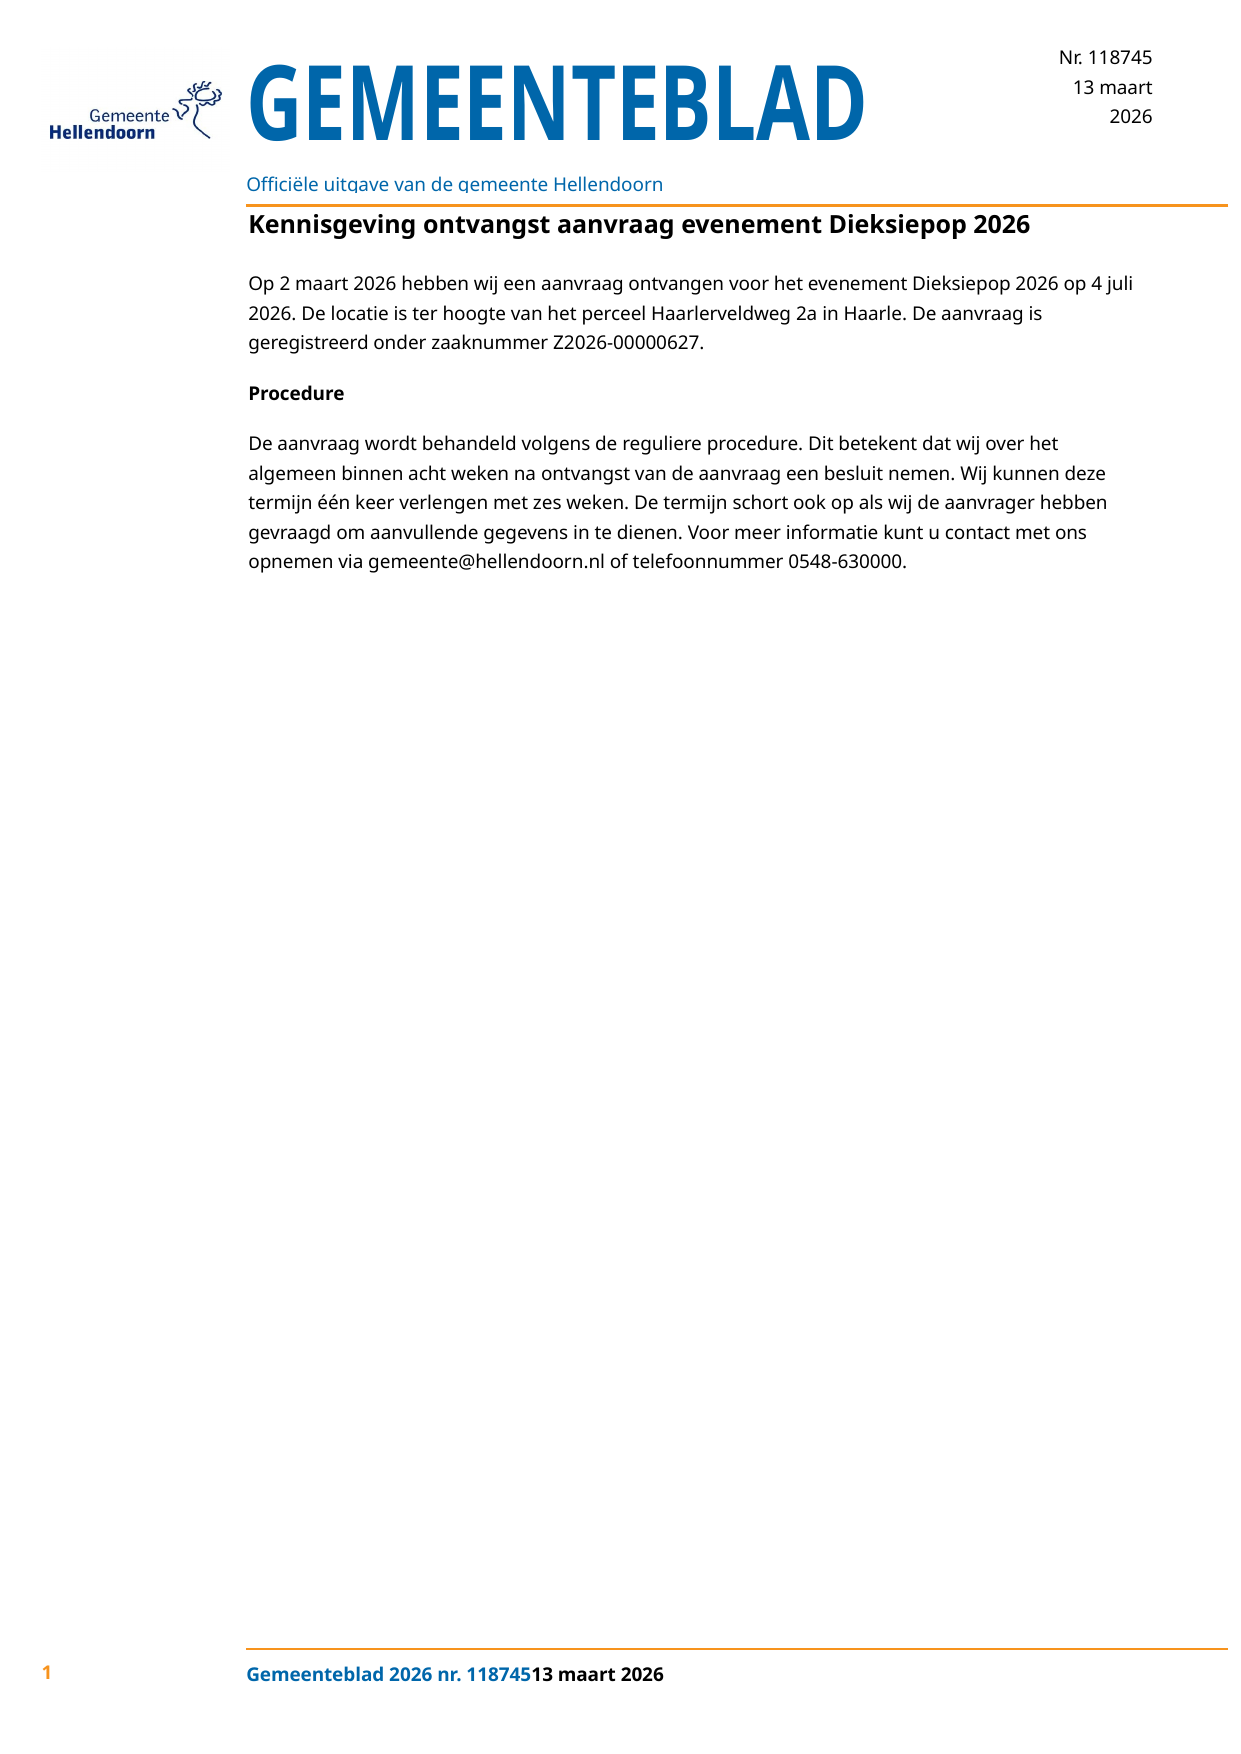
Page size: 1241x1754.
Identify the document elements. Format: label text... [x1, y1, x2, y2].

text Kennisgeving ontvangst aanvraag evenement Dieksiepop 2026 [248, 207, 1152, 241]
text Procedure [248, 380, 1152, 406]
text De aanvraag wordt behandeld volgens de reguliere procedure. Dit betekent dat wij over het algemeen binnen acht weken na ontvangst van de aanvraag een besluit nemen. Wij kunnen deze termijn één keer verlengen met zes weken. De termijn schort ook op als wij de aanvrager hebben gevraagd om aanvullende gegevens in te dienen. Voor meer informatie kunt u contact met ons opnemen via gemeente@hellendoorn.nl of telefoonnummer 0548-630000. [248, 430, 1152, 574]
picture [41, 47, 231, 172]
text Op 2 maart 2026 hebben wij een aanvraag ontvangen voor het evenement Dieksiepop 2026 op 4 juli 2026. De locatie is ter hoogte van het perceel Haarlerveldweg 2a in Haarle. De aanvraag is geregistreerd onder zaaknummer Z2026-00000627. [248, 270, 1152, 355]
